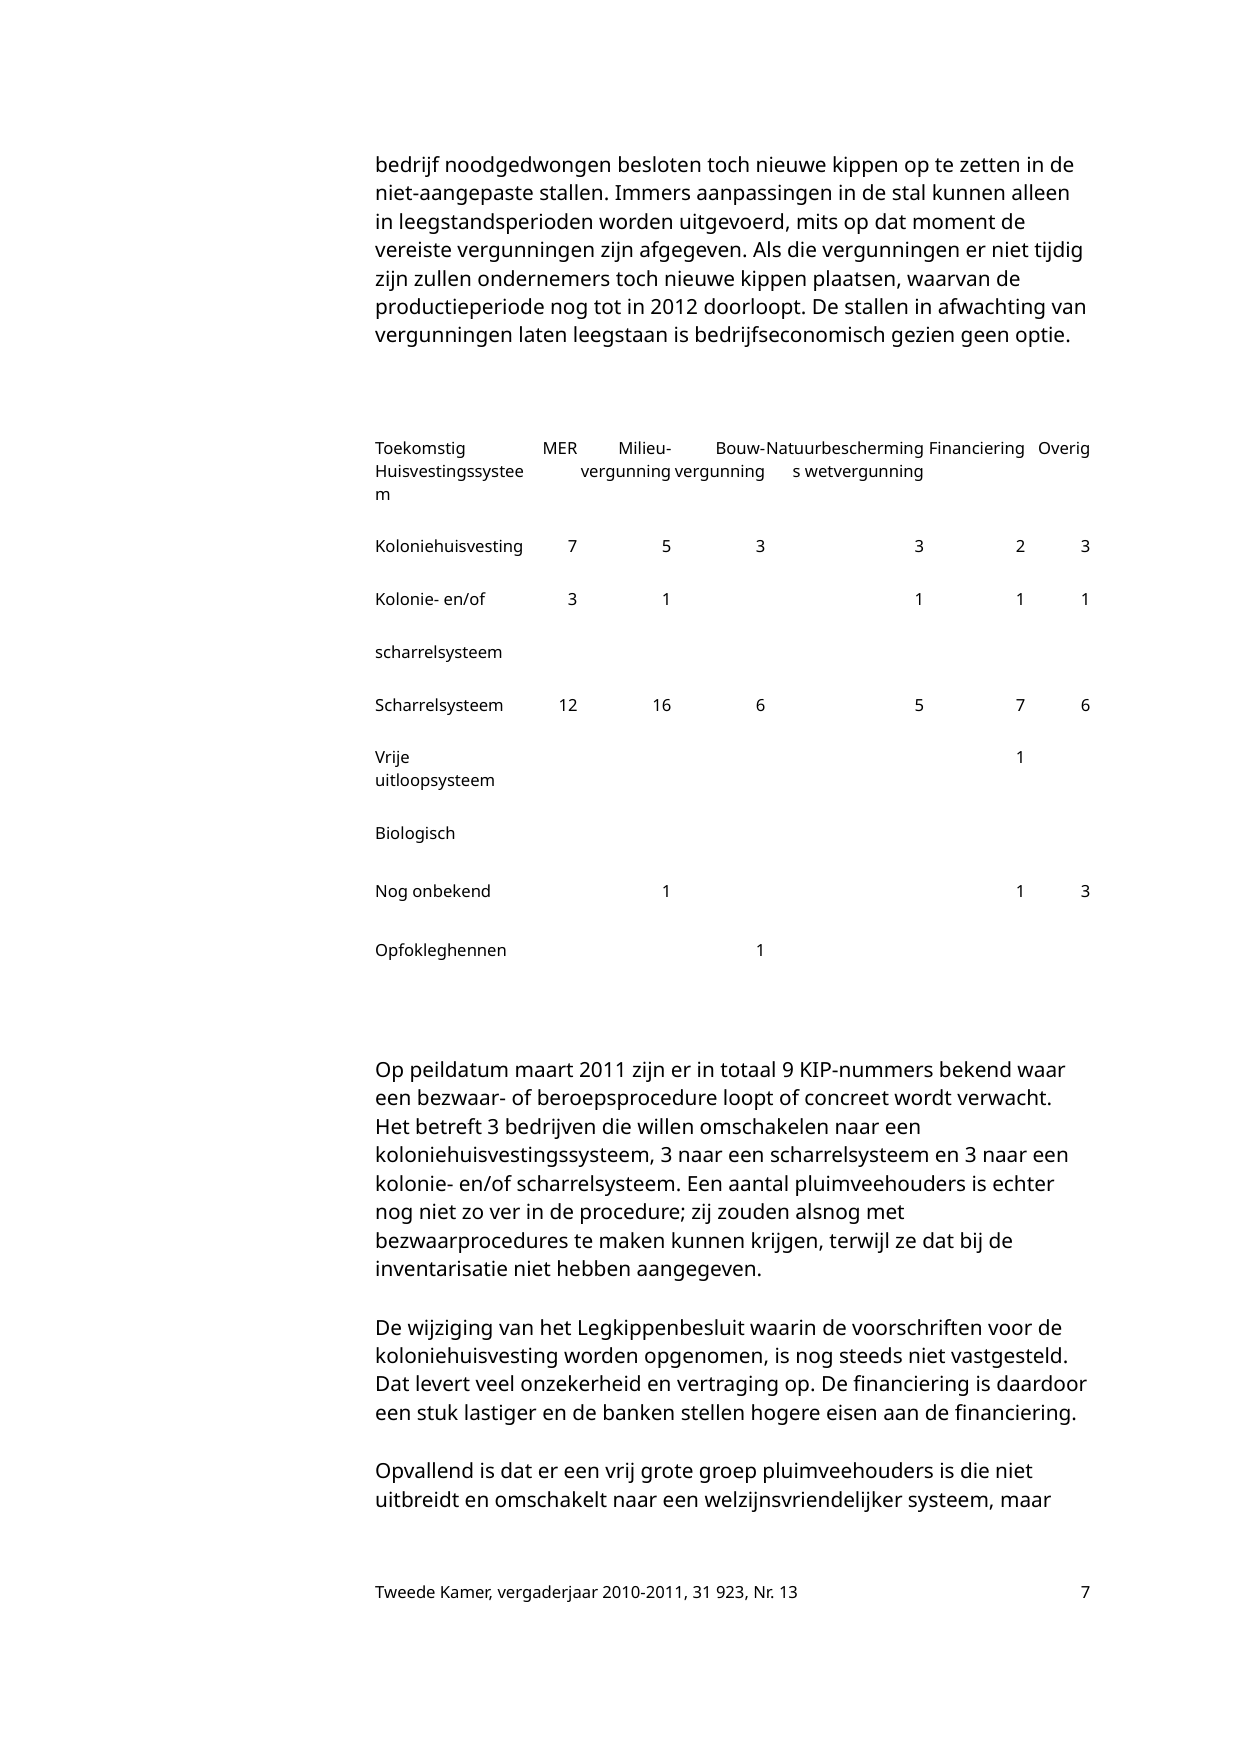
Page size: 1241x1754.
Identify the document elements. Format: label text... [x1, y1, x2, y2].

table_cell [671, 821, 765, 880]
table_cell 1 [924, 880, 1025, 938]
table_cell Vrije uitloopsysteem [375, 746, 534, 821]
text Op peildatum maart 2011 zijn er in totaal 9 KIP-nummers bekend waar een bezwaar- of beroepsprocedure loopt of concreet wordt verwacht. Het betreft 3 bedrijven die willen omschakelen naar een koloniehuisvestingssysteem, 3 naar een scharrelsysteem en 3 naar een kolonie- en/of scharrelsysteem. Een aantal pluimveehouders is echter nog niet zo ver in de procedure; zij zouden alsnog met bezwaarprocedures te maken kunnen krijgen, terwijl ze dat bij de inventarisatie niet hebben aangegeven. [375, 1055, 1090, 1283]
table_cell 1 [671, 938, 765, 997]
table_cell [1025, 746, 1090, 821]
table_cell [534, 821, 577, 880]
table_cell [534, 880, 577, 938]
table_cell 5 [577, 535, 671, 588]
table_cell 1 [577, 880, 671, 938]
table_cell 6 [1025, 693, 1090, 746]
text De wijziging van het Legkippenbesluit waarin de voorschriften voor de koloniehuisvesting worden opgenomen, is nog steeds niet vastgesteld. Dat levert veel onzekerheid en vertraging op. De financiering is daardoor een stuk lastiger en de banken stellen hogere eisen aan de financiering. [375, 1313, 1090, 1426]
table_cell 5 [765, 693, 924, 746]
text Opvallend is dat er een vrij grote groep pluimveehouders is die niet uitbreidt en omschakelt naar een welzijnsvriendelijker systeem, maar [375, 1456, 1090, 1513]
table_cell [671, 588, 765, 693]
table_header Toekomstig Huisvestingssysteem [375, 437, 534, 535]
table_cell 1 [1025, 588, 1090, 693]
table_cell [765, 821, 924, 880]
table_cell 12 [534, 693, 577, 746]
table_cell 2 [924, 535, 1025, 588]
table_cell Opfokleghennen [375, 938, 534, 997]
table_header MER [534, 437, 577, 535]
table_cell [577, 821, 671, 880]
table_cell 6 [671, 693, 765, 746]
table_cell [671, 880, 765, 938]
table_cell 3 [534, 588, 577, 693]
table_cell [765, 746, 924, 821]
table_cell [671, 746, 765, 821]
table_cell [534, 746, 577, 821]
table_cell 7 [534, 535, 577, 588]
table_header Natuurbeschermings wetvergunning [765, 437, 924, 535]
table_cell [924, 938, 1025, 997]
table_header Financiering [924, 437, 1025, 535]
table_cell 1 [924, 588, 1025, 693]
table_cell 1 [577, 588, 671, 693]
table_cell Scharrelsysteem [375, 693, 534, 746]
table_cell 7 [924, 693, 1025, 746]
table_header Overig [1025, 437, 1090, 535]
table_cell 3 [671, 535, 765, 588]
text bedrijf noodgedwongen besloten toch nieuwe kippen op te zetten in de niet-aangepaste stallen. Immers aanpassingen in de stal kunnen alleen in leegstandsperioden worden uitgevoerd, mits op dat moment de vereiste vergunningen zijn afgegeven. Als die vergunningen er niet tijdig zijn zullen ondernemers toch nieuwe kippen plaatsen, waarvan de productieperiode nog tot in 2012 doorloopt. De stallen in afwachting van vergunningen laten leegstaan is bedrijfseconomisch gezien geen optie. [375, 150, 1090, 349]
table_cell 3 [1025, 535, 1090, 588]
table_cell 1 [765, 588, 924, 693]
table_header Bouw- vergunning [671, 437, 765, 535]
table_header Milieu-vergunning [577, 437, 671, 535]
table_cell 1 [924, 746, 1025, 821]
table_cell [534, 938, 577, 997]
table_cell [577, 938, 671, 997]
table_cell Koloniehuisvesting [375, 535, 534, 588]
table_cell Kolonie- en/of scharrelsysteem [375, 588, 534, 693]
table_cell [924, 821, 1025, 880]
table_cell Nog onbekend [375, 880, 534, 938]
table_cell 3 [765, 535, 924, 588]
table_cell [1025, 821, 1090, 880]
table_cell 3 [1025, 880, 1090, 938]
table_cell [577, 746, 671, 821]
table_cell [765, 880, 924, 938]
table_cell [765, 938, 924, 997]
table_cell Biologisch [375, 821, 534, 880]
table_cell [1025, 938, 1090, 997]
table_cell 16 [577, 693, 671, 746]
